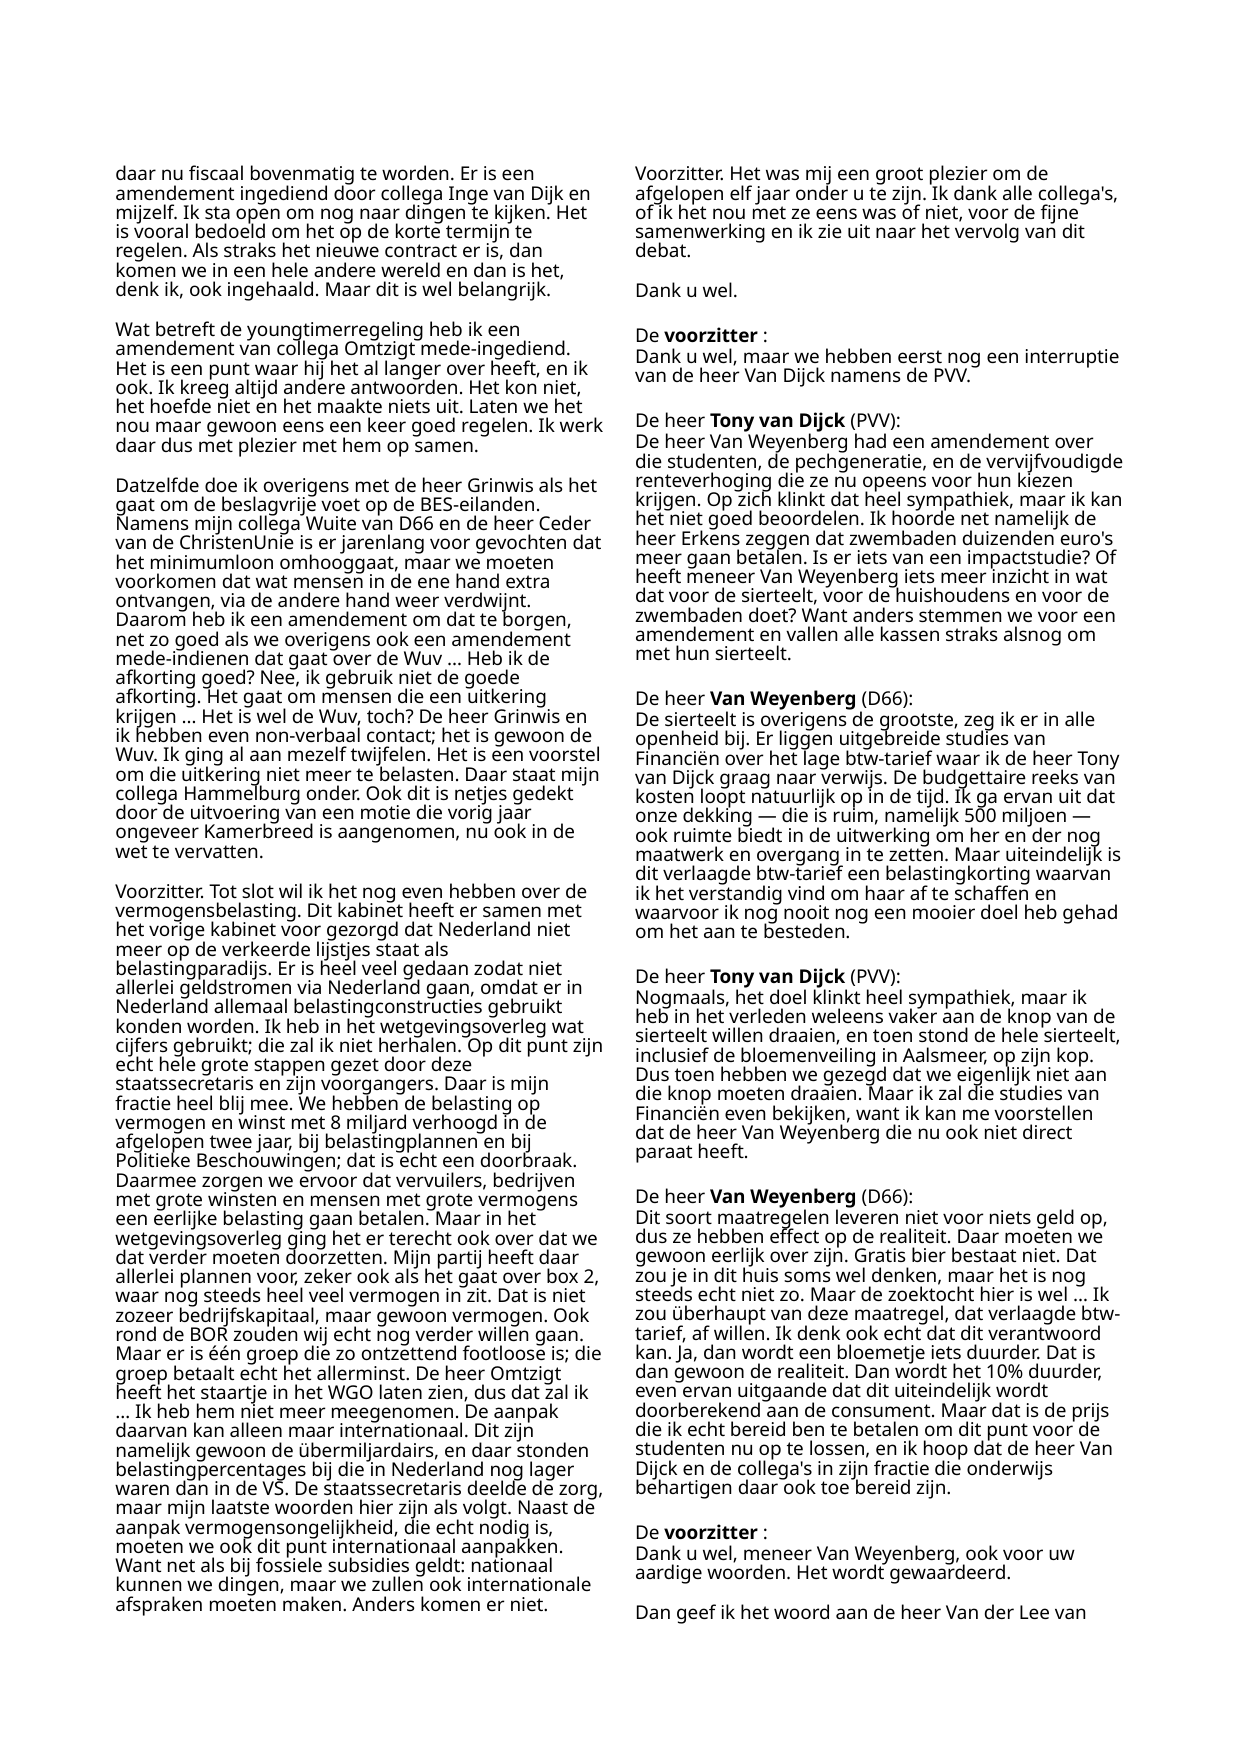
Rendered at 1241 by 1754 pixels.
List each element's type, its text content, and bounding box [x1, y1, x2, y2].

text Dank u wel. [635, 282, 1125, 302]
text Voorzitter. Tot slot wil ik het nog even hebben over de vermogensbelasting. Dit kabinet heeft er samen met het vorige kabinet voor gezorgd dat Nederland niet meer op de verkeerde lijstjes staat als belastingparadijs. Er is heel veel gedaan zodat niet allerlei geldstromen via Nederland gaan, omdat er in Nederland allemaal belastingconstructies gebruikt konden worden. Ik heb in het wetgevingsoverleg wat cijfers gebruikt; die zal ik niet herhalen. Op dit punt zijn echt hele grote stappen gezet door deze staatssecretaris en zijn voorgangers. Daar is mijn fractie heel blij mee. We hebben de belasting op vermogen en winst met 8 miljard verhoogd in de afgelopen twee jaar, bij belastingplannen en bij Politieke Beschouwingen; dat is echt een doorbraak. Daarmee zorgen we ervoor dat vervuilers, bedrijven met grote winsten en mensen met grote vermogens een eerlijke belasting gaan betalen. Maar in het wetgevingsoverleg ging het er terecht ook over dat we dat verder moeten doorzetten. Mijn partij heeft daar allerlei plannen voor, zeker ook als het gaat over box 2, waar nog steeds heel veel vermogen in zit. Dat is niet zozeer bedrijfskapitaal, maar gewoon vermogen. Ook rond de BOR zouden wij echt nog verder willen gaan. Maar er is één groep die zo ontzettend footloose is; die groep betaalt echt het allerminst. De heer Omtzigt heeft het staartje in het WGO laten zien, dus dat zal ik … Ik heb hem niet meer meegenomen. De aanpak daarvan kan alleen maar internationaal. Dit zijn namelijk gewoon de übermiljardairs, en daar stonden belastingpercentages bij die in Nederland nog lager waren dan in de VS. De staatssecretaris deelde de zorg, maar mijn laatste woorden hier zijn als volgt. Naast de aanpak vermogensongelijkheid, die echt nodig is, moeten we ook dit punt internationaal aanpakken. Want net als bij fossiele subsidies geldt: nationaal kunnen we dingen, maar we zullen ook internationale afspraken moeten maken. Anders komen er niet. [115, 883, 605, 1615]
text Wat betreft de youngtimerregeling heb ik een amendement van collega Omtzigt mede-ingediend. Het is een punt waar hij het al langer over heeft, en ik ook. Ik kreeg altijd andere antwoorden. Het kon niet, het hoefde niet en het maakte niets uit. Laten we het nou maar gewoon eens een keer goed regelen. Ik werk daar dus met plezier met hem op samen. [115, 321, 605, 456]
text Nogmaals, het doel klinkt heel sympathiek, maar ik heb in het verleden weleens vaker aan de knop van de sierteelt willen draaien, en toen stond de hele sierteelt, inclusief de bloemenveiling in Aalsmeer, op zijn kop. Dus toen hebben we gezegd dat we eigenlijk niet aan die knop moeten draaien. Maar ik zal die studies van Financiën even bekijken, want ik kan me voorstellen dat de heer Van Weyenberg die nu ook niet direct paraat heeft. [635, 989, 1125, 1162]
text De heer Tony van Dijck (PVV): [635, 408, 1125, 433]
text De heer Van Weyenberg had een amendement over die studenten, de pechgeneratie, en de vervijfvoudigde renteverhoging die ze nu opeens voor hun kiezen krijgen. Op zich klinkt dat heel sympathiek, maar ik kan het niet goed beoordelen. Ik hoorde net namelijk de heer Erkens zeggen dat zwembaden duizenden euro's meer gaan betalen. Is er iets van een impactstudie? Of heeft meneer Van Weyenberg iets meer inzicht in wat dat voor de sierteelt, voor de huishoudens en voor de zwembaden doet? Want anders stemmen we voor een amendement en vallen alle kassen straks alsnog om met hun sierteelt. [635, 433, 1125, 664]
text Dit soort maatregelen leveren niet voor niets geld op, dus ze hebben effect op de realiteit. Daar moeten we gewoon eerlijk over zijn. Gratis bier bestaat niet. Dat zou je in dit huis soms wel denken, maar het is nog steeds echt niet zo. Maar de zoektocht hier is wel … Ik zou überhaupt van deze maatregel, dat verlaagde btw-tarief, af willen. Ik denk ook echt dat dit verantwoord kan. Ja, dan wordt een bloemetje iets duurder. Dat is dan gewoon de realiteit. Dan wordt het 10% duurder, even ervan uitgaande dat dit uiteindelijk wordt doorberekend aan de consument. Maar dat is de prijs die ik echt bereid ben te betalen om dit punt voor de studenten nu op te lossen, en ik hoop dat de heer Van Dijck en de collega's in zijn fractie die onderwijs behartigen daar ook toe bereid zijn. [635, 1209, 1125, 1498]
text daar nu fiscaal bovenmatig te worden. Er is een amendement ingediend door collega Inge van Dijk en mijzelf. Ik sta open om nog naar dingen te kijken. Het is vooral bedoeld om het op de korte termijn te regelen. Als straks het nieuwe contract er is, dan komen we in een hele andere wereld en dan is het, denk ik, ook ingehaald. Maar dit is wel belangrijk. [115, 165, 605, 300]
text De voorzitter : [635, 1519, 1125, 1544]
text Dank u wel, meneer Van Weyenberg, ook voor uw aardige woorden. Het wordt gewaardeerd. [635, 1544, 1125, 1583]
text De heer Van Weyenberg (D66): [635, 685, 1125, 711]
text De heer Van Weyenberg (D66): [635, 1183, 1125, 1209]
text De sierteelt is overigens de grootste, zeg ik er in alle openheid bij. Er liggen uitgebreide studies van Financiën over het lage btw-tarief waar ik de heer Tony van Dijck graag naar verwijs. De budgettaire reeks van kosten loopt natuurlijk op in de tijd. Ik ga ervan uit dat onze dekking — die is ruim, namelijk 500 miljoen — ook ruimte biedt in de uitwerking om her en der nog maatwerk en overgang in te zetten. Maar uiteindelijk is dit verlaagde btw-tarief een belastingkorting waarvan ik het verstandig vind om haar af te schaffen en waarvoor ik nog nooit nog een mooier doel heb gehad om het aan te besteden. [635, 711, 1125, 942]
text De voorzitter : [635, 322, 1125, 348]
text Voorzitter. Het was mij een groot plezier om de afgelopen elf jaar onder u te zijn. Ik dank alle collega's, of ik het nou met ze eens was of niet, voor de fijne samenwerking en ik zie uit naar het vervolg van dit debat. [635, 165, 1125, 262]
text De heer Tony van Dijck (PVV): [635, 963, 1125, 989]
text Datzelfde doe ik overigens met de heer Grinwis als het gaat om de beslagvrije voet op de BES-eilanden. Namens mijn collega Wuite van D66 en de heer Ceder van de ChristenUnie is er jarenlang voor gevochten dat het minimumloon omhooggaat, maar we moeten voorkomen dat wat mensen in de ene hand extra ontvangen, via de andere hand weer verdwijnt. Daarom heb ik een amendement om dat te borgen, net zo goed als we overigens ook een amendement mede-indienen dat gaat over de Wuv … Heb ik de afkorting goed? Nee, ik gebruik niet de goede afkorting. Het gaat om mensen die een uitkering krijgen … Het is wel de Wuv, toch? De heer Grinwis en ik hebben even non-verbaal contact; het is gewoon de Wuv. Ik ging al aan mezelf twijfelen. Het is een voorstel om die uitkering niet meer te belasten. Daar staat mijn collega Hammelburg onder. Ook dit is netjes gedekt door de uitvoering van een motie die vorig jaar ongeveer Kamerbreed is aangenomen, nu ook in de wet te vervatten. [115, 477, 605, 862]
text Dank u wel, maar we hebben eerst nog een interruptie van de heer Van Dijck namens de PVV. [635, 348, 1125, 387]
text Dan geef ik het woord aan de heer Van der Lee van [635, 1604, 1125, 1623]
